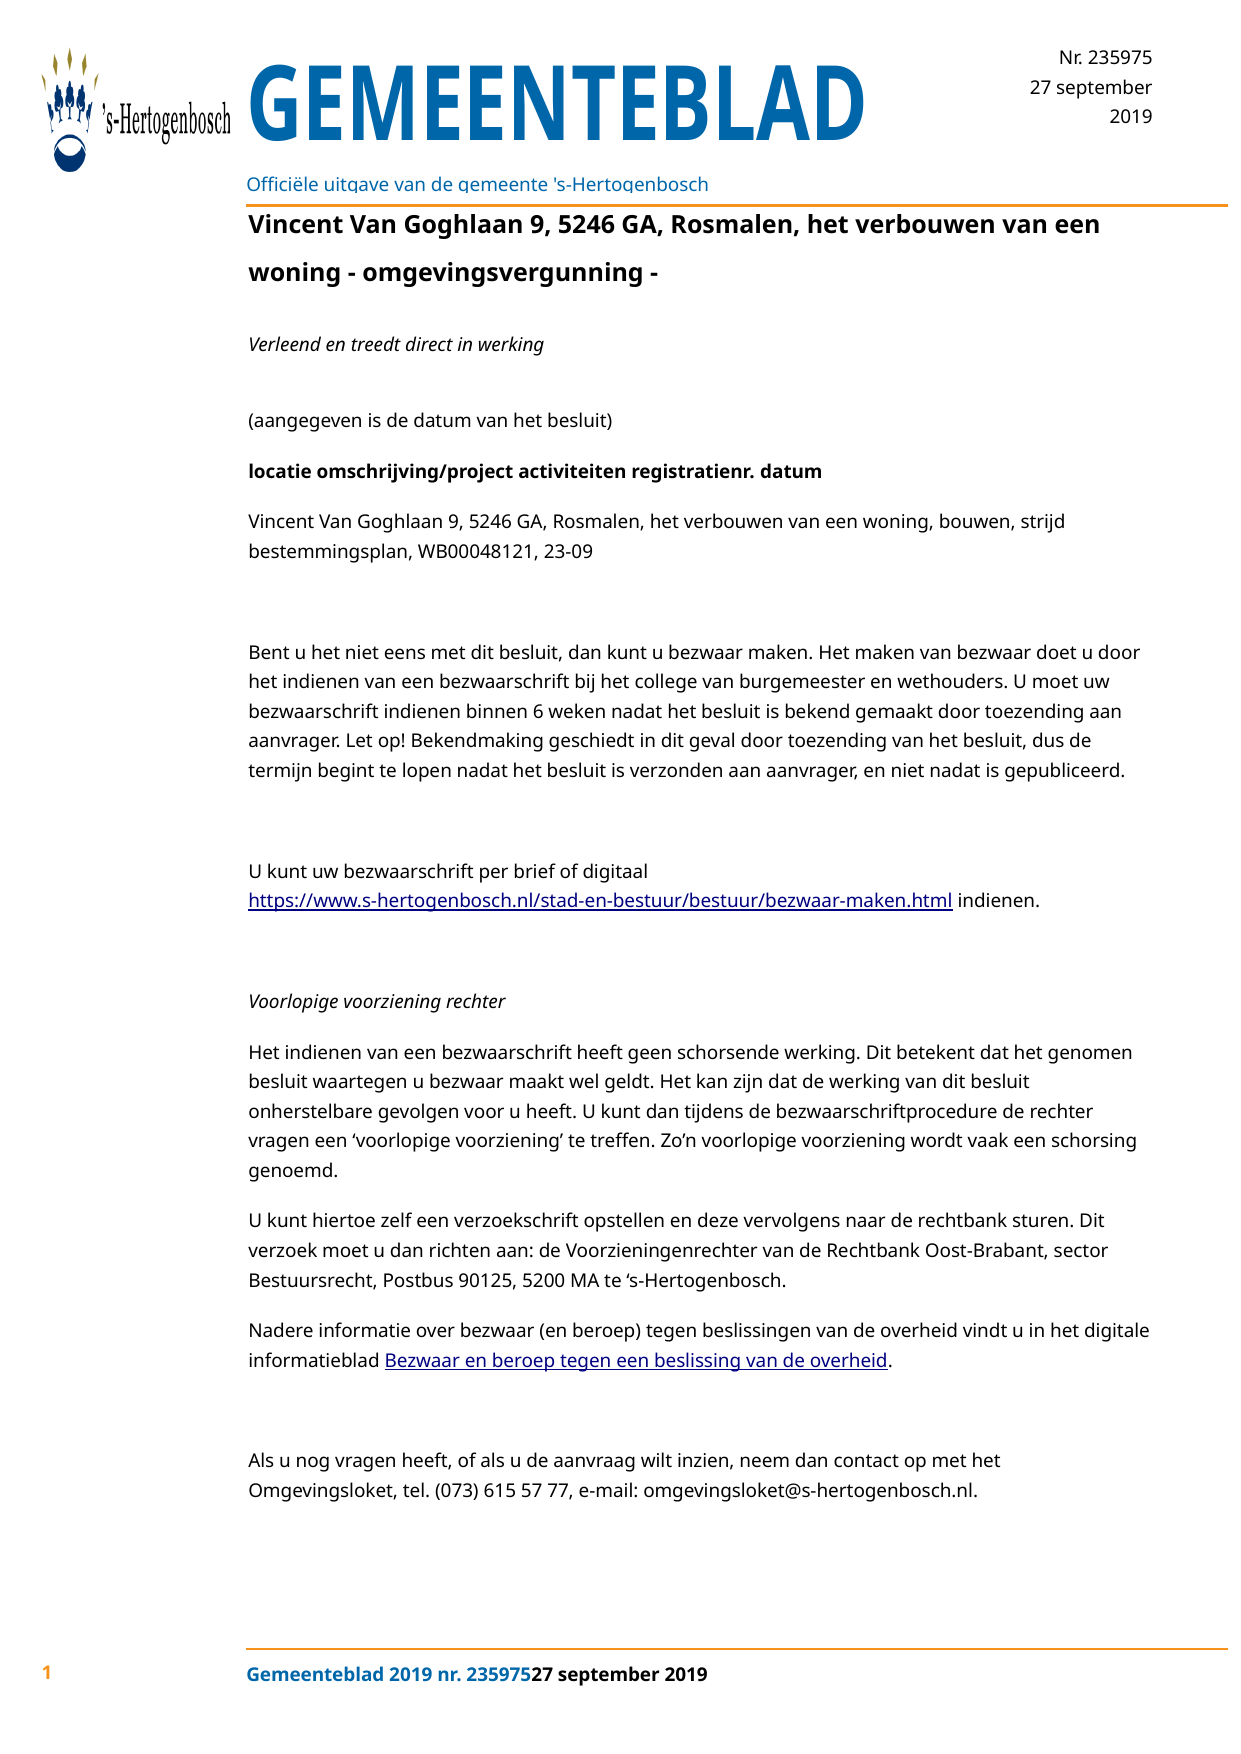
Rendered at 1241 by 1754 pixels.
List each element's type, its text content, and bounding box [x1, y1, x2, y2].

text Bent u het niet eens met dit besluit, dan kunt u bezwaar maken. Het maken van bezwaar doet u door het indienen van een bezwaarschrift bij het college van burgemeester en wethouders. U moet uw bezwaarschrift indienen binnen 6 weken nadat het besluit is bekend gemaakt door toezending aan aanvrager. Let op! Bekendmaking geschiedt in dit geval door toezending van het besluit, dus de termijn begint te lopen nadat het besluit is verzonden aan aanvrager, en niet nadat is gepubliceerd. [248, 639, 1152, 783]
text locatie omschrijving/project activiteiten registratienr. datum [248, 458, 1152, 484]
text Het indienen van een bezwaarschrift heeft geen schorsende werking. Dit betekent dat het genomen besluit waartegen u bezwaar maakt wel geldt. Het kan zijn dat de werking van dit besluit onherstelbare gevolgen voor u heeft. U kunt dan tijdens de bezwaarschriftprocedure de rechter vragen een ‘voorlopige voorziening’ te treffen. Zo’n voorlopige voorziening wordt vaak een schorsing genoemd. [248, 1039, 1152, 1183]
text Vincent Van Goghlaan 9, 5246 GA, Rosmalen, het verbouwen van een woning - omgevingsvergunning - [248, 207, 1152, 288]
text Nadere informatie over bezwaar (en beroep) tegen beslissingen van de overheid vindt u in het digitale informatieblad Bezwaar en beroep tegen een beslissing van de overheid. [248, 1317, 1152, 1372]
text Als u nog vragen heeft, of als u de aanvraag wilt inzien, neem dan contact op met het Omgevingsloket, tel. (073) 615 57 77, e-mail: omgevingsloket@s-hertogenbosch.nl. [248, 1448, 1152, 1503]
text Voorlopige voorziening rechter [248, 988, 1152, 1014]
text Vincent Van Goghlaan 9, 5246 GA, Rosmalen, het verbouwen van een woning, bouwen, strijd bestemmingsplan, WB00048121, 23-09 [248, 508, 1152, 564]
text U kunt uw bezwaarschrift per brief of digitaal https://www.s-hertogenbosch.nl/stad-en-bestuur/bestuur/bezwaar-maken.html indienen. [248, 858, 1152, 913]
text (aangegeven is de datum van het besluit) [248, 408, 1152, 433]
text U kunt hiertoe zelf een verzoekschrift opstellen en deze vervolgens naar de rechtbank sturen. Dit verzoek moet u dan richten aan: de Voorzieningenrechter van de Rechtbank Oost-Brabant, sector Bestuursrecht, Postbus 90125, 5200 MA te ‘s-Hertogenbosch. [248, 1208, 1152, 1292]
text Verleend en treedt direct in werking [248, 331, 1152, 357]
picture [41, 47, 231, 172]
